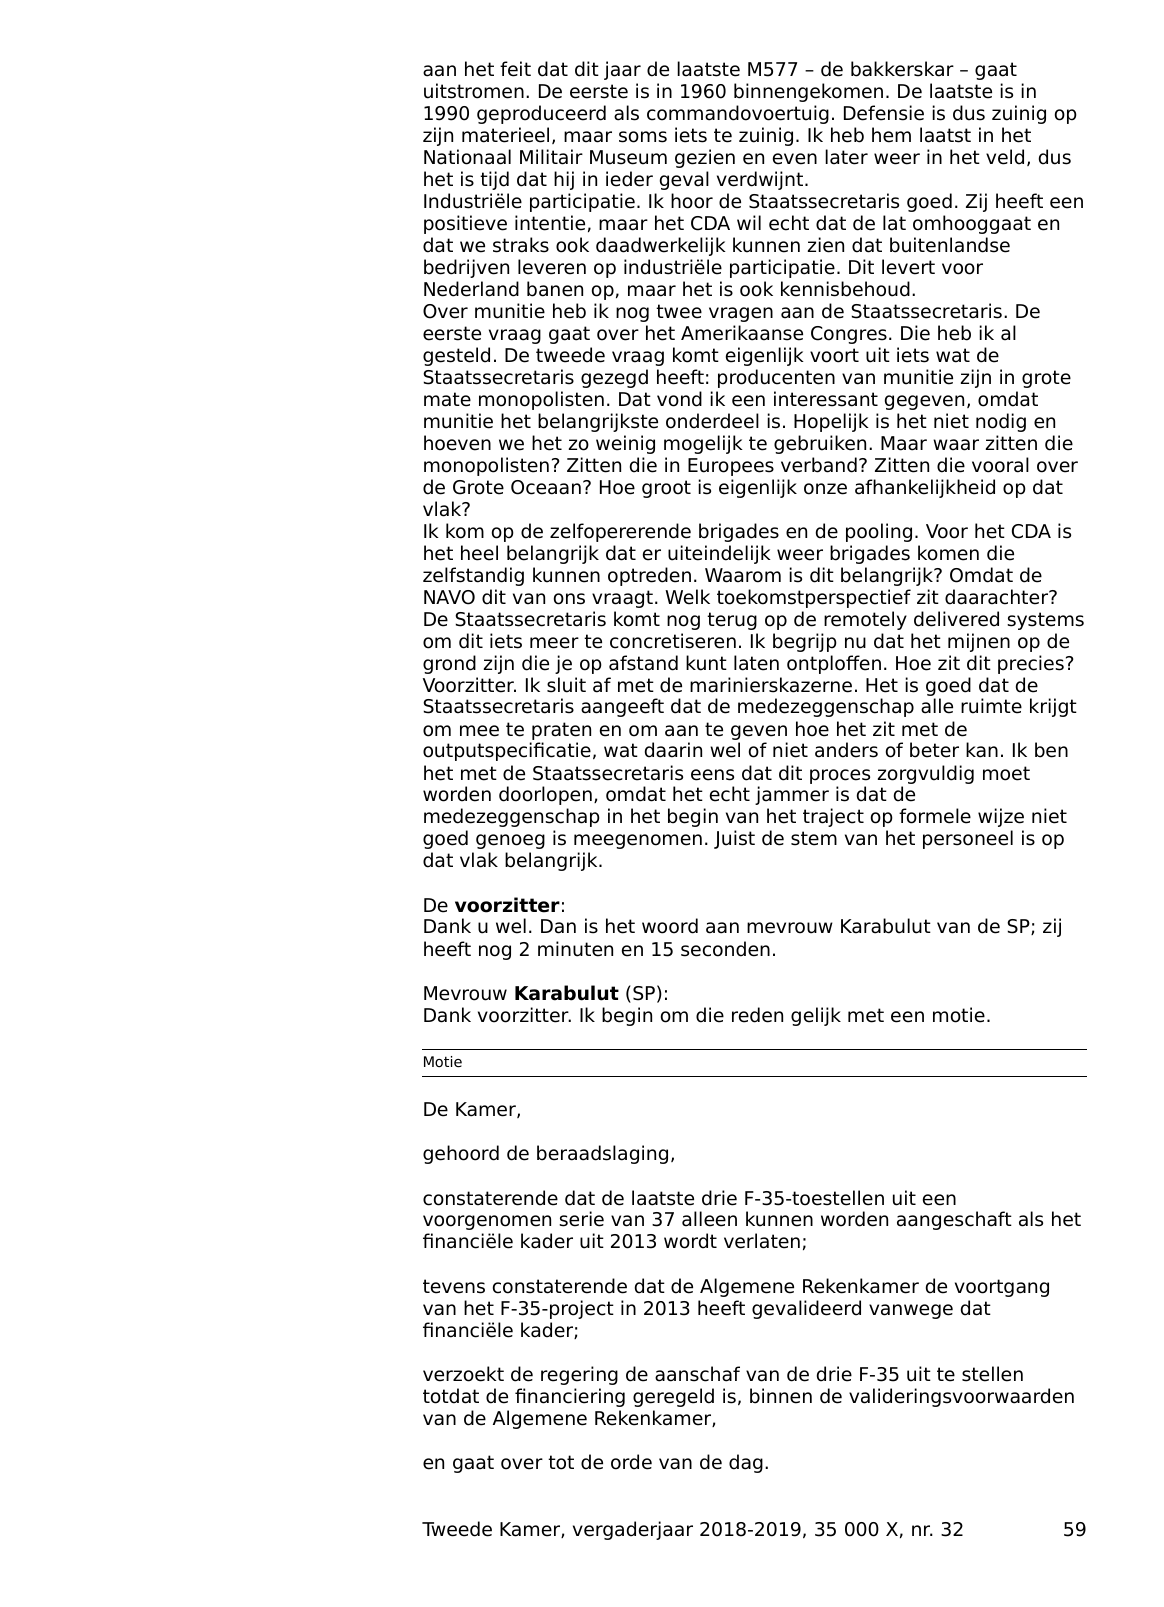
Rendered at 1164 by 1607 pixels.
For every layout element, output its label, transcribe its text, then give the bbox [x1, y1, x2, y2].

table_header Motie [422, 1050, 1087, 1076]
text Over munitie heb ik nog twee vragen aan de Staatssecretaris. De eerste vraag gaat over het Amerikaanse Congres. Die heb ik al gesteld. De tweede vraag komt eigenlijk voort uit iets wat de Staatssecretaris gezegd heeft: producenten van munitie zijn in grote mate monopolisten. Dat vond ik een interessant gegeven, omdat munitie het belangrijkste onderdeel is. Hopelijk is het niet nodig en hoeven we het zo weinig mogelijk te gebruiken. Maar waar zitten die monopolisten? Zitten die in Europees verband? Zitten die vooral over de Grote Oceaan? Hoe groot is eigenlijk onze afhankelijkheid op dat vlak? [422, 301, 1087, 521]
text en gaat over tot de orde van de dag. [422, 1452, 1087, 1474]
text aan het feit dat dit jaar de laatste M577 – de bakkerskar – gaat uitstromen. De eerste is in 1960 binnengekomen. De laatste is in 1990 geproduceerd als commandovoertuig. Defensie is dus zuinig op zijn materieel, maar soms iets te zuinig. Ik heb hem laatst in het Nationaal Militair Museum gezien en even later weer in het veld, dus het is tijd dat hij in ieder geval verdwijnt. [422, 59, 1087, 191]
text De Staatssecretaris komt nog terug op de remotely delivered systems om dit iets meer te concretiseren. Ik begrijp nu dat het mijnen op de grond zijn die je op afstand kunt laten ontploffen. Hoe zit dit precies? [422, 608, 1087, 674]
text Dank voorzitter. Ik begin om die reden gelijk met een motie. [422, 1004, 1087, 1027]
text Dank u wel. Dan is het woord aan mevrouw Karabulut van de SP; zij heeft nog 2 minuten en 15 seconden. [422, 916, 1087, 960]
text tevens constaterende dat de Algemene Rekenkamer de voortgang van het F-35-project in 2013 heeft gevalideerd vanwege dat financiële kader; [422, 1276, 1087, 1341]
text De voorzitter: [422, 894, 1087, 916]
text verzoekt de regering de aanschaf van de drie F-35 uit te stellen totdat de financiering geregeld is, binnen de valideringsvoorwaarden van de Algemene Rekenkamer, [422, 1364, 1087, 1429]
text gehoord de beraadslaging, [422, 1143, 1087, 1165]
text Industriële participatie. Ik hoor de Staatssecretaris goed. Zij heeft een positieve intentie, maar het CDA wil echt dat de lat omhooggaat en dat we straks ook daadwerkelijk kunnen zien dat buitenlandse bedrijven leveren op industriële participatie. Dit levert voor Nederland banen op, maar het is ook kennisbehoud. [422, 191, 1087, 301]
text constaterende dat de laatste drie F-35-toestellen uit een voorgenomen serie van 37 alleen kunnen worden aangeschaft als het financiële kader uit 2013 wordt verlaten; [422, 1187, 1087, 1253]
text De Kamer, [422, 1099, 1087, 1121]
text Voorzitter. Ik sluit af met de marinierskazerne. Het is goed dat de Staatssecretaris aangeeft dat de medezeggenschap alle ruimte krijgt om mee te praten en om aan te geven hoe het zit met de outputspecificatie, wat daarin wel of niet anders of beter kan. Ik ben het met de Staatssecretaris eens dat dit proces zorgvuldig moet worden doorlopen, omdat het echt jammer is dat de medezeggenschap in het begin van het traject op formele wijze niet goed genoeg is meegenomen. Juist de stem van het personeel is op dat vlak belangrijk. [422, 674, 1087, 872]
text Ik kom op de zelfopererende brigades en de pooling. Voor het CDA is het heel belangrijk dat er uiteindelijk weer brigades komen die zelfstandig kunnen optreden. Waarom is dit belangrijk? Omdat de NAVO dit van ons vraagt. Welk toekomstperspectief zit daarachter? [422, 521, 1087, 608]
text Mevrouw Karabulut (SP): [422, 983, 1087, 1004]
